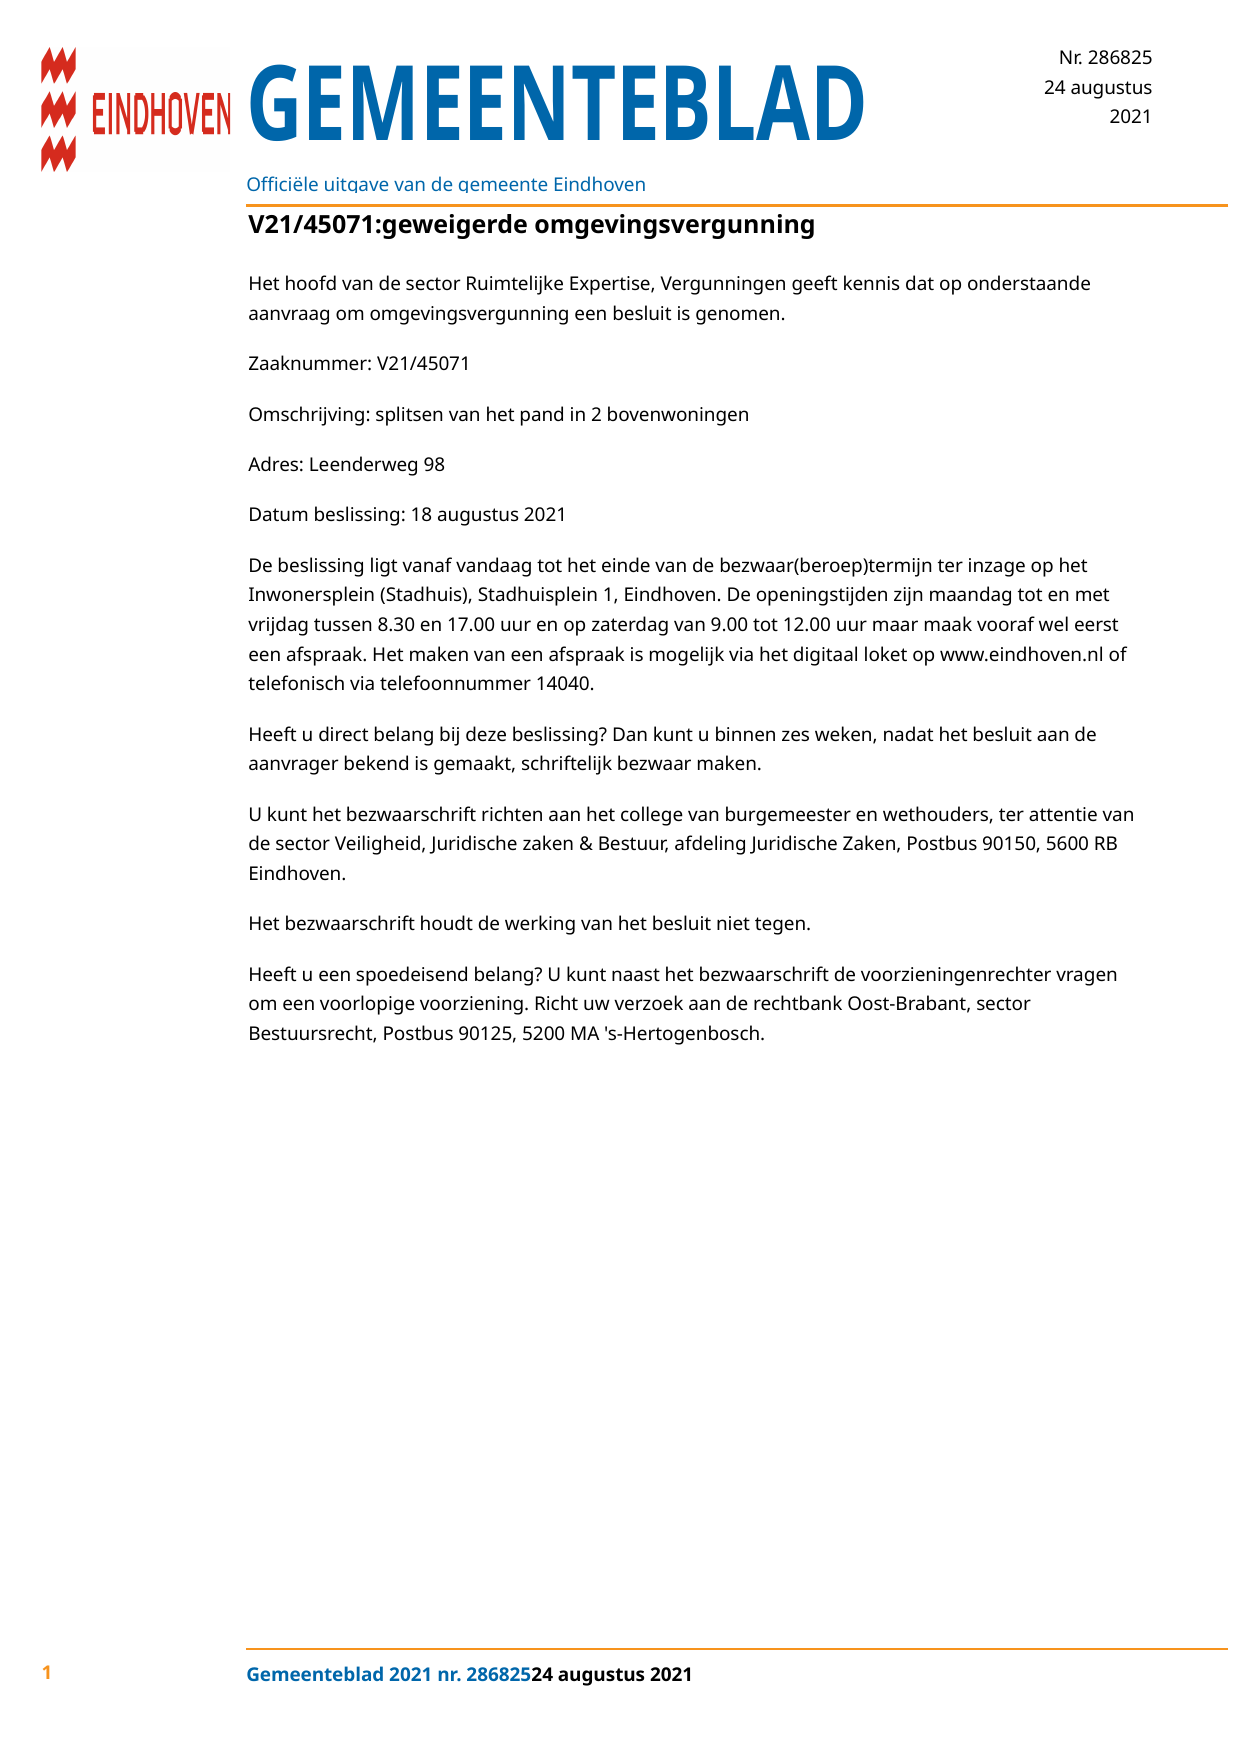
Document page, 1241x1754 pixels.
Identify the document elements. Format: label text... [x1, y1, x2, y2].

text Heeft u direct belang bij deze beslissing? Dan kunt u binnen zes weken, nadat het besluit aan de aanvrager bekend is gemaakt, schriftelijk bezwaar maken. [248, 721, 1152, 776]
text De beslissing ligt vanaf vandaag tot het einde van de bezwaar(beroep)termijn ter inzage op het Inwonersplein (Stadhuis), Stadhuisplein 1, Eindhoven. De openingstijden zijn maandag tot en met vrijdag tussen 8.30 en 17.00 uur en op zaterdag van 9.00 tot 12.00 uur maar maak vooraf wel eerst een afspraak. Het maken van een afspraak is mogelijk via het digitaal loket op www.eindhoven.nl of telefonisch via telefoonnummer 14040. [248, 552, 1152, 696]
text Datum beslissing: 18 augustus 2021 [248, 502, 1152, 527]
picture [41, 47, 231, 172]
text Adres: Leenderweg 98 [248, 451, 1152, 477]
text Zaaknummer: V21/45071 [248, 350, 1152, 376]
text Het hoofd van de sector Ruimtelijke Expertise, Vergunningen geeft kennis dat op onderstaande aanvraag om omgevingsvergunning een besluit is genomen. [248, 270, 1152, 326]
text Omschrijving: splitsen van het pand in 2 bovenwoningen [248, 401, 1152, 426]
text Het bezwaarschrift houdt de werking van het besluit niet tegen. [248, 910, 1152, 936]
text V21/45071:geweigerde omgevingsvergunning [248, 207, 1152, 241]
text Heeft u een spoedeisend belang? U kunt naast het bezwaarschrift de voorzieningenrechter vragen om een voorlopige voorziening. Richt uw verzoek aan de rechtbank Oost-Brabant, sector Bestuursrecht, Postbus 90125, 5200 MA 's-Hertogenbosch. [248, 961, 1152, 1046]
text U kunt het bezwaarschrift richten aan het college van burgemeester en wethouders, ter attentie van de sector Veiligheid, Juridische zaken & Bestuur, afdeling Juridische Zaken, Postbus 90150, 5600 RB Eindhoven. [248, 801, 1152, 886]
